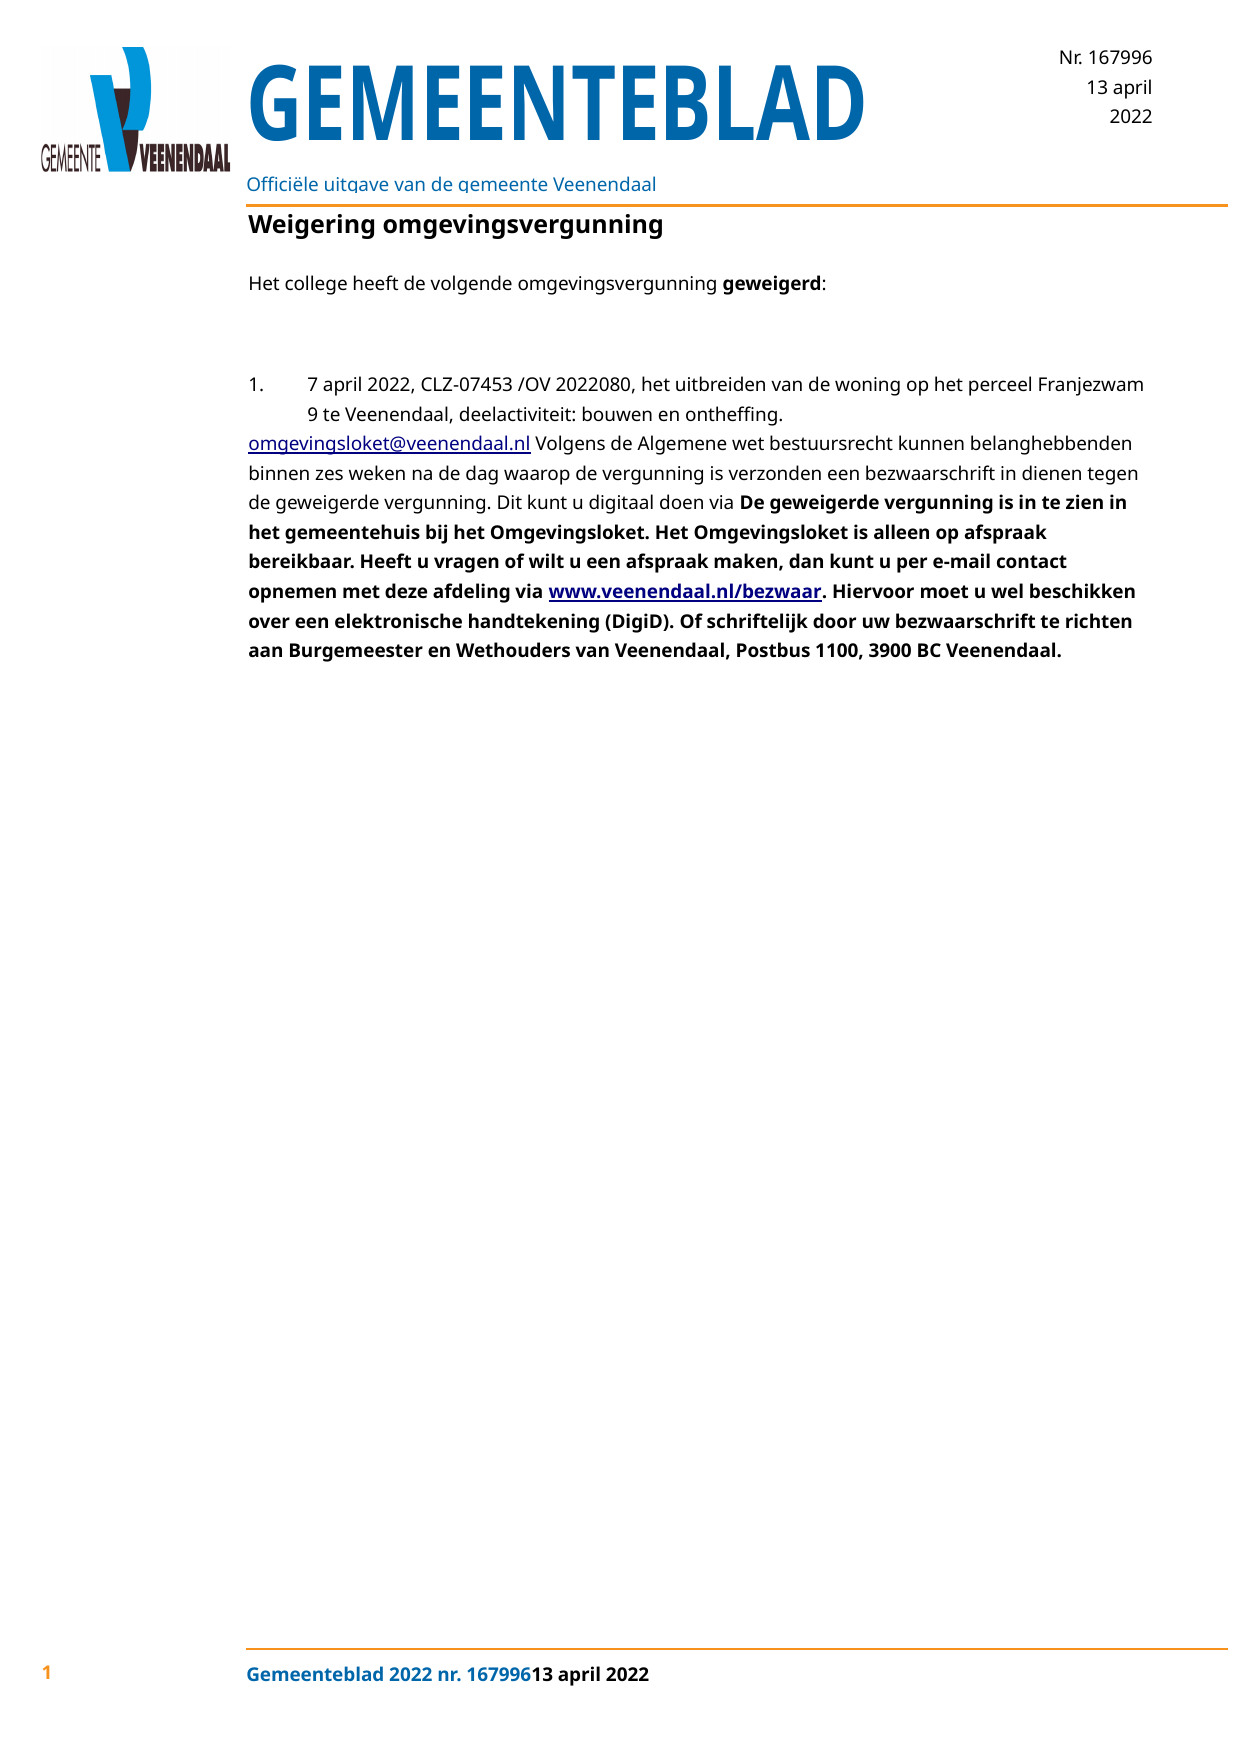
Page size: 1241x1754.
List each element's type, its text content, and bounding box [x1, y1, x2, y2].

text omgevingsloket@veenendaal.nl Volgens de Algemene wet bestuursrecht kunnen belanghebbenden binnen zes weken na de dag waarop de vergunning is verzonden een bezwaarschrift in dienen tegen de geweigerde vergunning. Dit kunt u digitaal doen via De geweigerde vergunning is in te zien in het gemeentehuis bij het Omgevingsloket. Het Omgevingsloket is alleen op afspraak bereikbaar. Heeft u vragen of wilt u een afspraak maken, dan kunt u per e-mail contact opnemen met deze afdeling via www.veenendaal.nl/bezwaar. Hiervoor moet u wel beschikken over een elektronische handtekening (DigiD). Of schriftelijk door uw bezwaarschrift te richten aan Burgemeester en Wethouders van Veenendaal, Postbus 1100, 3900 BC Veenendaal. [248, 430, 1152, 663]
picture [41, 47, 130, 172]
list 7 april 2022, CLZ-07453 /OV 2022080, het uitbreiden van de woning op het perceel Franjezwam 9 te Veenendaal, deelactiviteit: bouwen en ontheffing. [248, 371, 1152, 426]
text Het college heeft de volgende omgevingsvergunning geweigerd: [248, 270, 1152, 296]
picture [123, 47, 231, 172]
text Weigering omgevingsvergunning [248, 207, 1152, 241]
